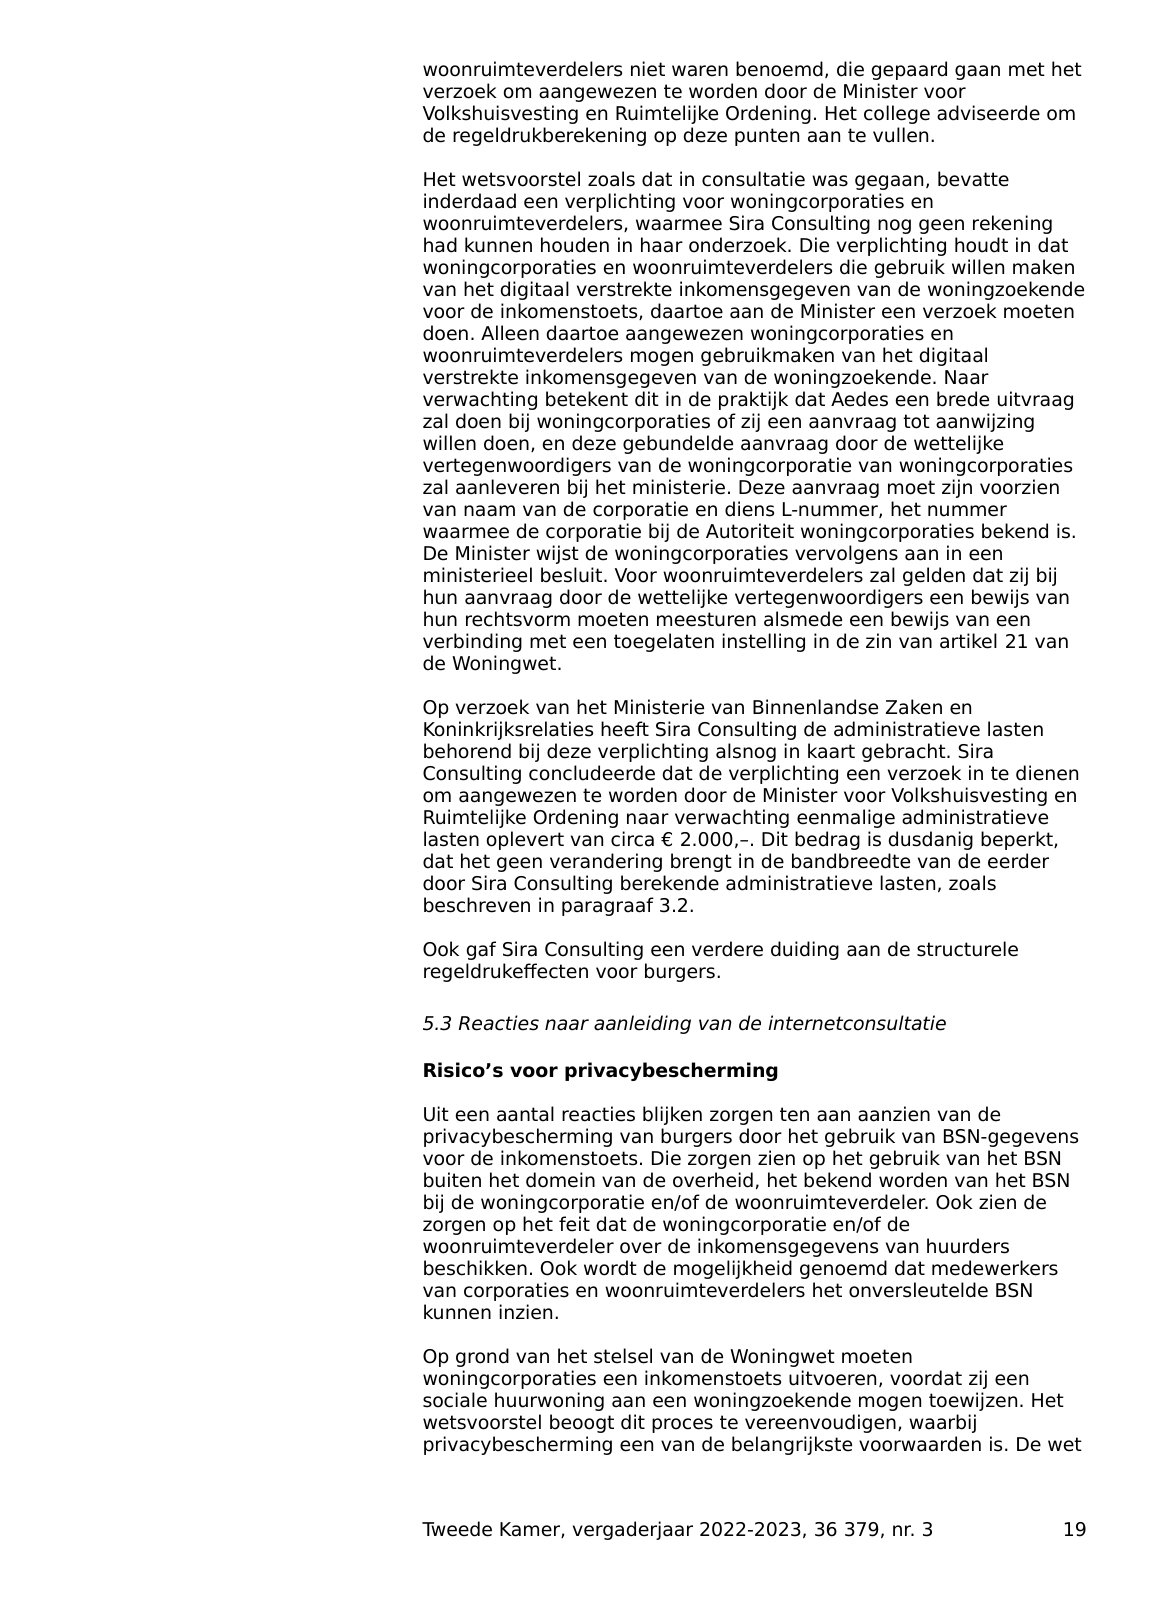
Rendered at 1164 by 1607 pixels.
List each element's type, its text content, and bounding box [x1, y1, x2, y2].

text Ook gaf Sira Consulting een verdere duiding aan de structurele regeldrukeffecten voor burgers. [422, 939, 1087, 983]
text Uit een aantal reacties blijken zorgen ten aan aanzien van de privacybescherming van burgers door het gebruik van BSN-gegevens voor de inkomenstoets. Die zorgen zien op het gebruik van het BSN buiten het domein van de overheid, het bekend worden van het BSN bij de woningcorporatie en/of de woonruimteverdeler. Ook zien de zorgen op het feit dat de woningcorporatie en/of de woonruimteverdeler over de inkomensgegevens van huurders beschikken. Ook wordt de mogelijkheid genoemd dat medewerkers van corporaties en woonruimteverdelers het onversleutelde BSN kunnen inzien. [422, 1104, 1087, 1324]
text Het wetsvoorstel zoals dat in consultatie was gegaan, bevatte inderdaad een verplichting voor woningcorporaties en woonruimteverdelers, waarmee Sira Consulting nog geen rekening had kunnen houden in haar onderzoek. Die verplichting houdt in dat woningcorporaties en woonruimteverdelers die gebruik willen maken van het digitaal verstrekte inkomensgegeven van de woningzoekende voor de inkomenstoets, daartoe aan de Minister een verzoek moeten doen. Alleen daartoe aangewezen woningcorporaties en woonruimteverdelers mogen gebruikmaken van het digitaal verstrekte inkomensgegeven van de woningzoekende. Naar verwachting betekent dit in de praktijk dat Aedes een brede uitvraag zal doen bij woningcorporaties of zij een aanvraag tot aanwijzing willen doen, en deze gebundelde aanvraag door de wettelijke vertegenwoordigers van de woningcorporatie van woningcorporaties zal aanleveren bij het ministerie. Deze aanvraag moet zijn voorzien van naam van de corporatie en diens L-nummer, het nummer waarmee de corporatie bij de Autoriteit woningcorporaties bekend is. De Minister wijst de woningcorporaties vervolgens aan in een ministerieel besluit. Voor woonruimteverdelers zal gelden dat zij bij hun aanvraag door de wettelijke vertegenwoordigers een bewijs van hun rechtsvorm moeten meesturen alsmede een bewijs van een verbinding met een toegelaten instelling in de zin van artikel 21 van de Woningwet. [422, 169, 1087, 675]
text Op grond van het stelsel van de Woningwet moeten woningcorporaties een inkomenstoets uitvoeren, voordat zij een sociale huurwoning aan een woningzoekende mogen toewijzen. Het wetsvoorstel beoogt dit proces te vereenvoudigen, waarbij privacybescherming een van de belangrijkste voorwaarden is. De wet [422, 1346, 1087, 1456]
subtitle 5.3 Reacties naar aanleiding van de internetconsultatie [422, 1013, 1087, 1035]
subtitle Risico’s voor privacybescherming [422, 1060, 1087, 1082]
text Op verzoek van het Ministerie van Binnenlandse Zaken en Koninkrijksrelaties heeft Sira Consulting de administratieve lasten behorend bij deze verplichting alsnog in kaart gebracht. Sira Consulting concludeerde dat de verplichting een verzoek in te dienen om aangewezen te worden door de Minister voor Volkshuisvesting en Ruimtelijke Ordening naar verwachting eenmalige administratieve lasten oplevert van circa € 2.000,–. Dit bedrag is dusdanig beperkt, dat het geen verandering brengt in de bandbreedte van de eerder door Sira Consulting berekende administratieve lasten, zoals beschreven in paragraaf 3.2. [422, 697, 1087, 917]
text woonruimteverdelers niet waren benoemd, die gepaard gaan met het verzoek om aangewezen te worden door de Minister voor Volkshuisvesting en Ruimtelijke Ordening. Het college adviseerde om de regeldrukberekening op deze punten aan te vullen. [422, 59, 1087, 147]
